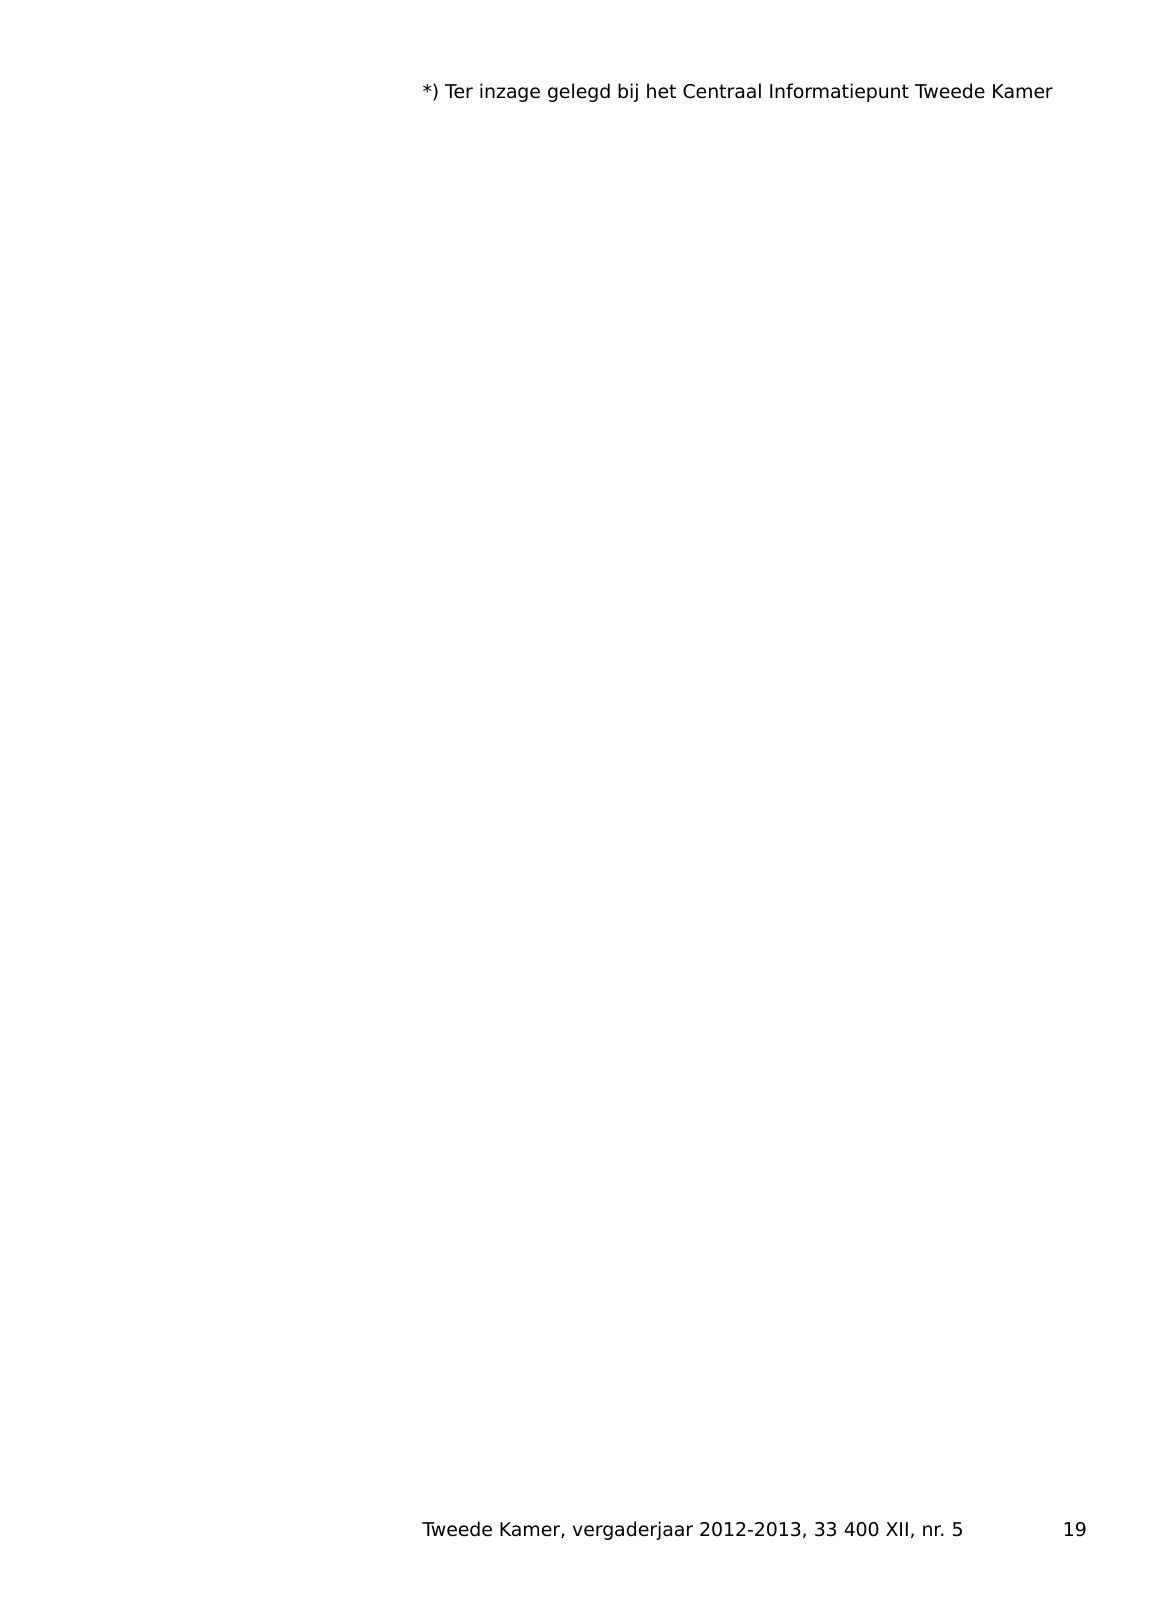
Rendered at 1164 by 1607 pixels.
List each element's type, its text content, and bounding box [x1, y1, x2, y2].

text *) Ter inzage gelegd bij het Centraal Informatiepunt Tweede Kamer [422, 81, 1087, 103]
